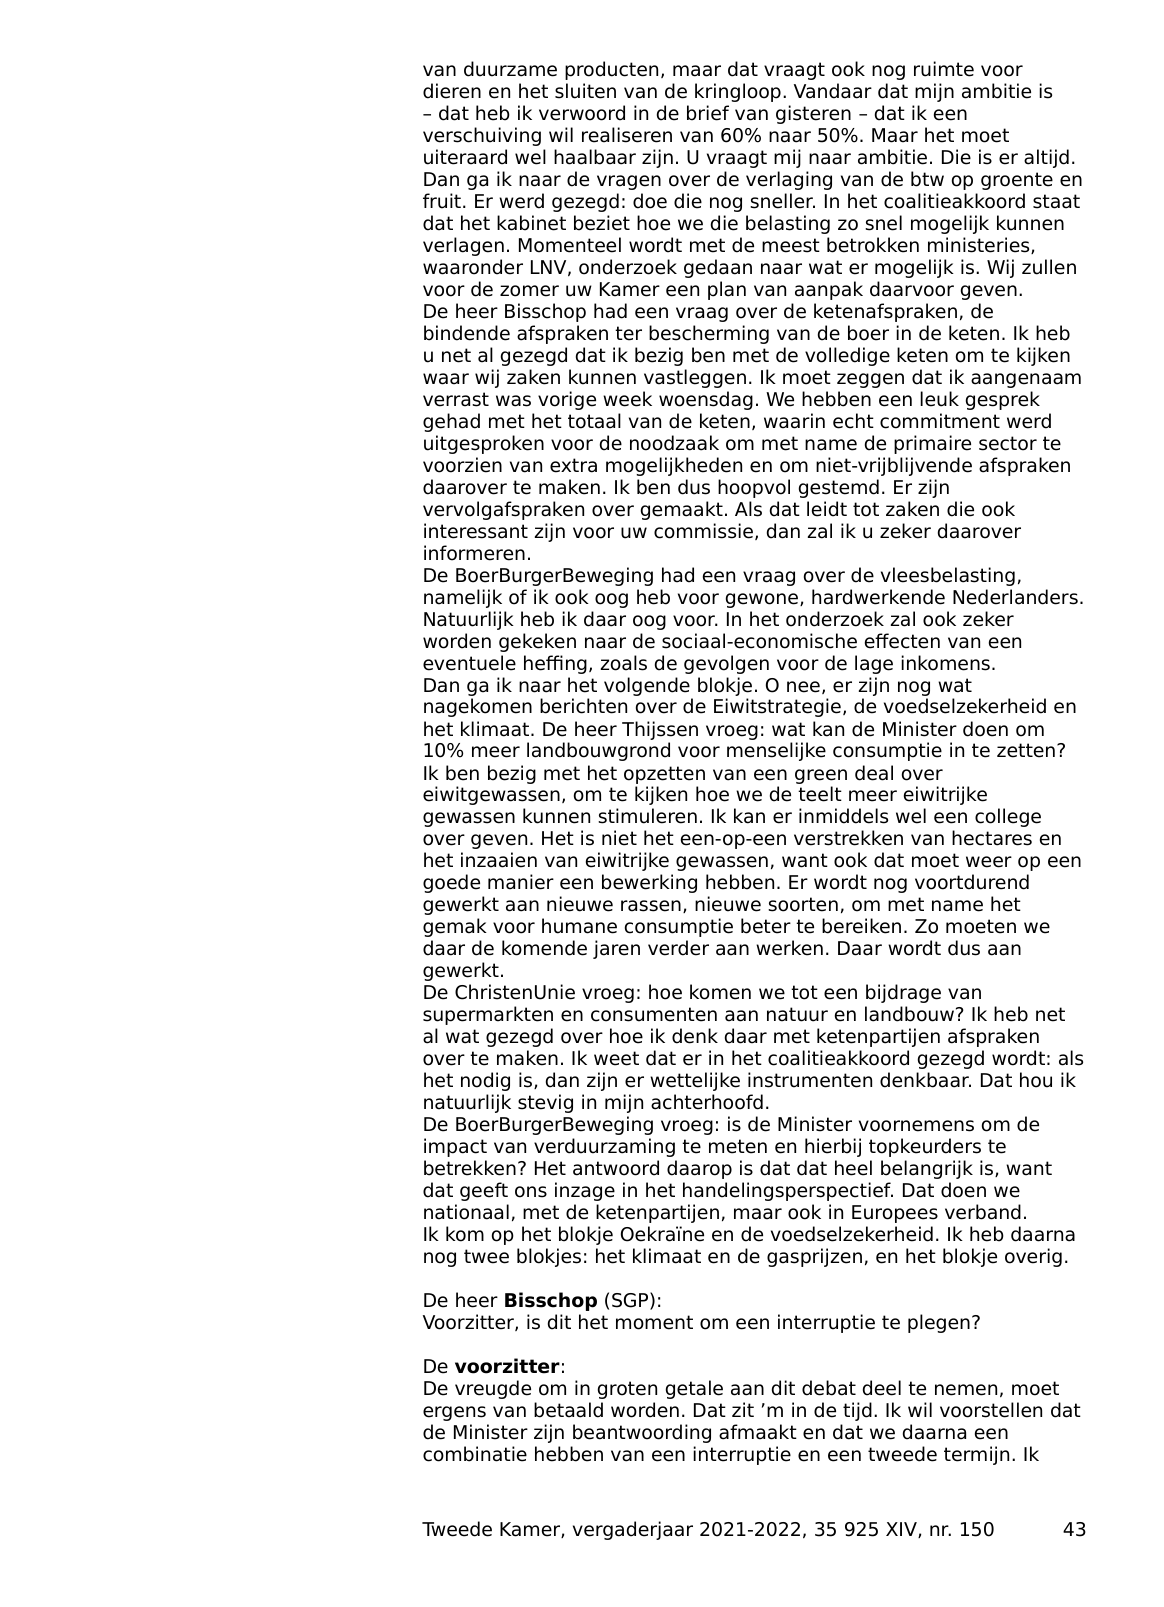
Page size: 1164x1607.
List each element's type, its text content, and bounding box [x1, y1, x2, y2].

text Ik kom op het blokje Oekraïne en de voedselzekerheid. Ik heb daarna nog twee blokjes: het klimaat en de gasprijzen, en het blokje overig. [422, 1224, 1087, 1268]
text De ChristenUnie vroeg: hoe komen we tot een bijdrage van supermarkten en consumenten aan natuur en landbouw? Ik heb net al wat gezegd over hoe ik denk daar met ketenpartijen afspraken over te maken. Ik weet dat er in het coalitieakkoord gezegd wordt: als het nodig is, dan zijn er wettelijke instrumenten denkbaar. Dat hou ik natuurlijk stevig in mijn achterhoofd. [422, 982, 1087, 1114]
text De vreugde om in groten getale aan dit debat deel te nemen, moet ergens van betaald worden. Dat zit ’m in de tijd. Ik wil voorstellen dat de Minister zijn beantwoording afmaakt en dat we daarna een combinatie hebben van een interruptie en een tweede termijn. Ik [422, 1378, 1087, 1466]
text Voorzitter, is dit het moment om een interruptie te plegen? [422, 1312, 1087, 1334]
text Dan ga ik naar de vragen over de verlaging van de btw op groente en fruit. Er werd gezegd: doe die nog sneller. In het coalitieakkoord staat dat het kabinet beziet hoe we die belasting zo snel mogelijk kunnen verlagen. Momenteel wordt met de meest betrokken ministeries, waaronder LNV, onderzoek gedaan naar wat er mogelijk is. Wij zullen voor de zomer uw Kamer een plan van aanpak daarvoor geven. [422, 169, 1087, 301]
text De BoerBurgerBeweging had een vraag over de vleesbelasting, namelijk of ik ook oog heb voor gewone, hardwerkende Nederlanders. Natuurlijk heb ik daar oog voor. In het onderzoek zal ook zeker worden gekeken naar de sociaal-economische effecten van een eventuele heffing, zoals de gevolgen voor de lage inkomens. [422, 564, 1087, 674]
text van duurzame producten, maar dat vraagt ook nog ruimte voor dieren en het sluiten van de kringloop. Vandaar dat mijn ambitie is – dat heb ik verwoord in de brief van gisteren – dat ik een verschuiving wil realiseren van 60% naar 50%. Maar het moet uiteraard wel haalbaar zijn. U vraagt mij naar ambitie. Die is er altijd. [422, 59, 1087, 169]
text De BoerBurgerBeweging vroeg: is de Minister voornemens om de impact van verduurzaming te meten en hierbij topkeurders te betrekken? Het antwoord daarop is dat dat heel belangrijk is, want dat geeft ons inzage in het handelingsperspectief. Dat doen we nationaal, met de ketenpartijen, maar ook in Europees verband. [422, 1114, 1087, 1224]
text De heer Bisschop had een vraag over de ketenafspraken, de bindende afspraken ter bescherming van de boer in de keten. Ik heb u net al gezegd dat ik bezig ben met de volledige keten om te kijken waar wij zaken kunnen vastleggen. Ik moet zeggen dat ik aangenaam verrast was vorige week woensdag. We hebben een leuk gesprek gehad met het totaal van de keten, waarin echt commitment werd uitgesproken voor de noodzaak om met name de primaire sector te voorzien van extra mogelijkheden en om niet-vrijblijvende afspraken daarover te maken. Ik ben dus hoopvol gestemd. Er zijn vervolgafspraken over gemaakt. Als dat leidt tot zaken die ook interessant zijn voor uw commissie, dan zal ik u zeker daarover informeren. [422, 301, 1087, 564]
text De voorzitter: [422, 1356, 1087, 1378]
text Dan ga ik naar het volgende blokje. O nee, er zijn nog wat nagekomen berichten over de Eiwitstrategie, de voedselzekerheid en het klimaat. De heer Thijssen vroeg: wat kan de Minister doen om 10% meer landbouwgrond voor menselijke consumptie in te zetten? Ik ben bezig met het opzetten van een green deal over eiwitgewassen, om te kijken hoe we de teelt meer eiwitrijke gewassen kunnen stimuleren. Ik kan er inmiddels wel een college over geven. Het is niet het een-op-een verstrekken van hectares en het inzaaien van eiwitrijke gewassen, want ook dat moet weer op een goede manier een bewerking hebben. Er wordt nog voortdurend gewerkt aan nieuwe rassen, nieuwe soorten, om met name het gemak voor humane consumptie beter te bereiken. Zo moeten we daar de komende jaren verder aan werken. Daar wordt dus aan gewerkt. [422, 674, 1087, 982]
text De heer Bisschop (SGP): [422, 1290, 1087, 1312]
